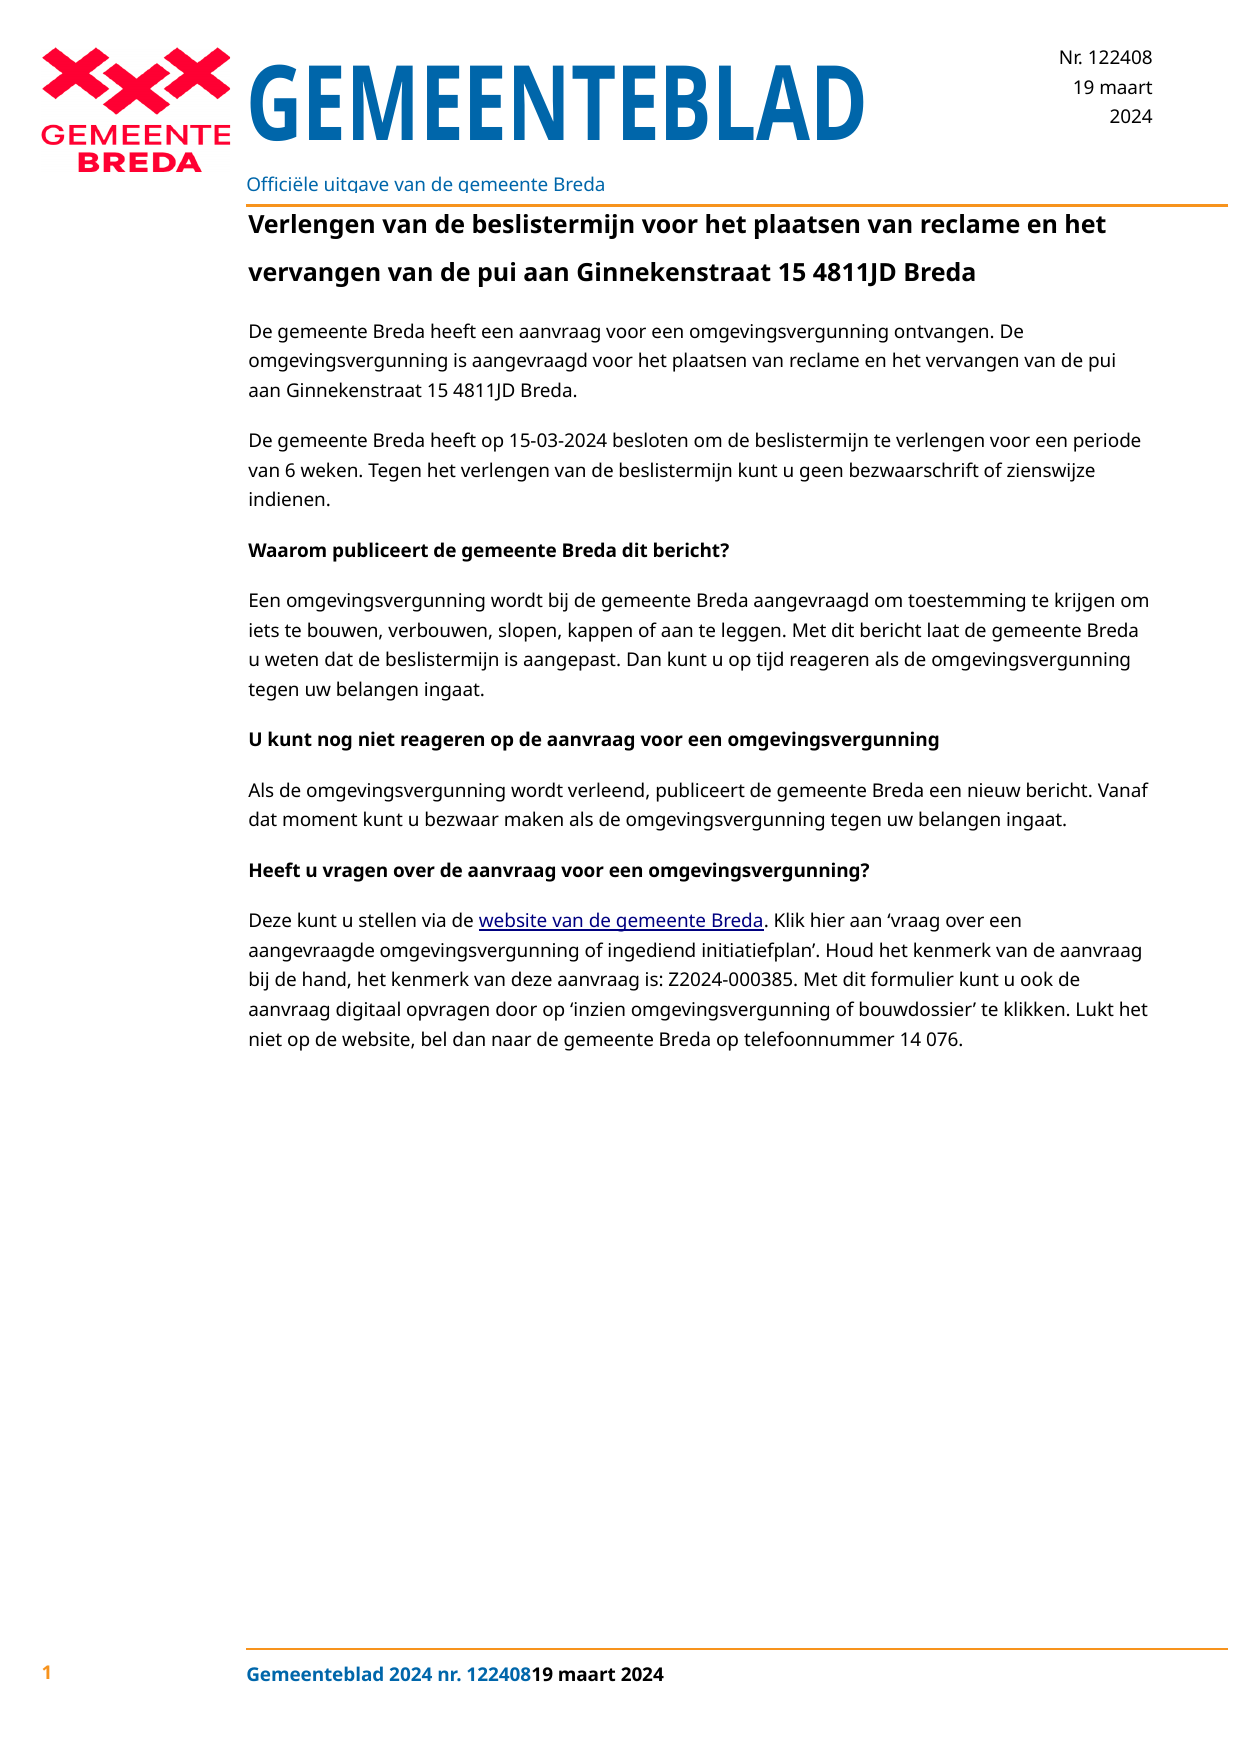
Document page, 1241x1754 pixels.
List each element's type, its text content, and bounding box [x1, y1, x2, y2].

text Een omgevingsvergunning wordt bij de gemeente Breda aangevraagd om toestemming te krijgen om iets te bouwen, verbouwen, slopen, kappen of aan te leggen. Met dit bericht laat de gemeente Breda u weten dat de beslistermijn is aangepast. Dan kunt u op tijd reageren als de omgevingsvergunning tegen uw belangen ingaat. [248, 587, 1152, 702]
text Heeft u vragen over de aanvraag voor een omgevingsvergunning? [248, 857, 1152, 883]
text Deze kunt u stellen via de website van de gemeente Breda. Klik hier aan ‘vraag over een aangevraagde omgevingsvergunning of ingediend initiatiefplan’. Houd het kenmerk van de aanvraag bij de hand, het kenmerk van deze aanvraag is: Z2024-000385. Met dit formulier kunt u ook de aanvraag digitaal opvragen door op ‘inzien omgevingsvergunning of bouwdossier’ te klikken. Lukt het niet op de website, bel dan naar de gemeente Breda op telefoonnummer 14 076. [248, 907, 1152, 1052]
text De gemeente Breda heeft een aanvraag voor een omgevingsvergunning ontvangen. De omgevingsvergunning is aangevraagd voor het plaatsen van reclame en het vervangen van de pui aan Ginnekenstraat 15 4811JD Breda. [248, 318, 1152, 403]
text Verlengen van de beslistermijn voor het plaatsen van reclame en het vervangen van de pui aan Ginnekenstraat 15 4811JD Breda [248, 207, 1152, 288]
picture [41, 47, 231, 172]
text Waarom publiceert de gemeente Breda dit bericht? [248, 537, 1152, 563]
text U kunt nog niet reageren op de aanvraag voor een omgevingsvergunning [248, 727, 1152, 752]
text Als de omgevingsvergunning wordt verleend, publiceert de gemeente Breda een nieuw bericht. Vanaf dat moment kunt u bezwaar maken als de omgevingsvergunning tegen uw belangen ingaat. [248, 777, 1152, 832]
text De gemeente Breda heeft op 15-03-2024 besloten om de beslistermijn te verlengen voor een periode van 6 weken. Tegen het verlengen van de beslistermijn kunt u geen bezwaarschrift of zienswijze indienen. [248, 427, 1152, 512]
